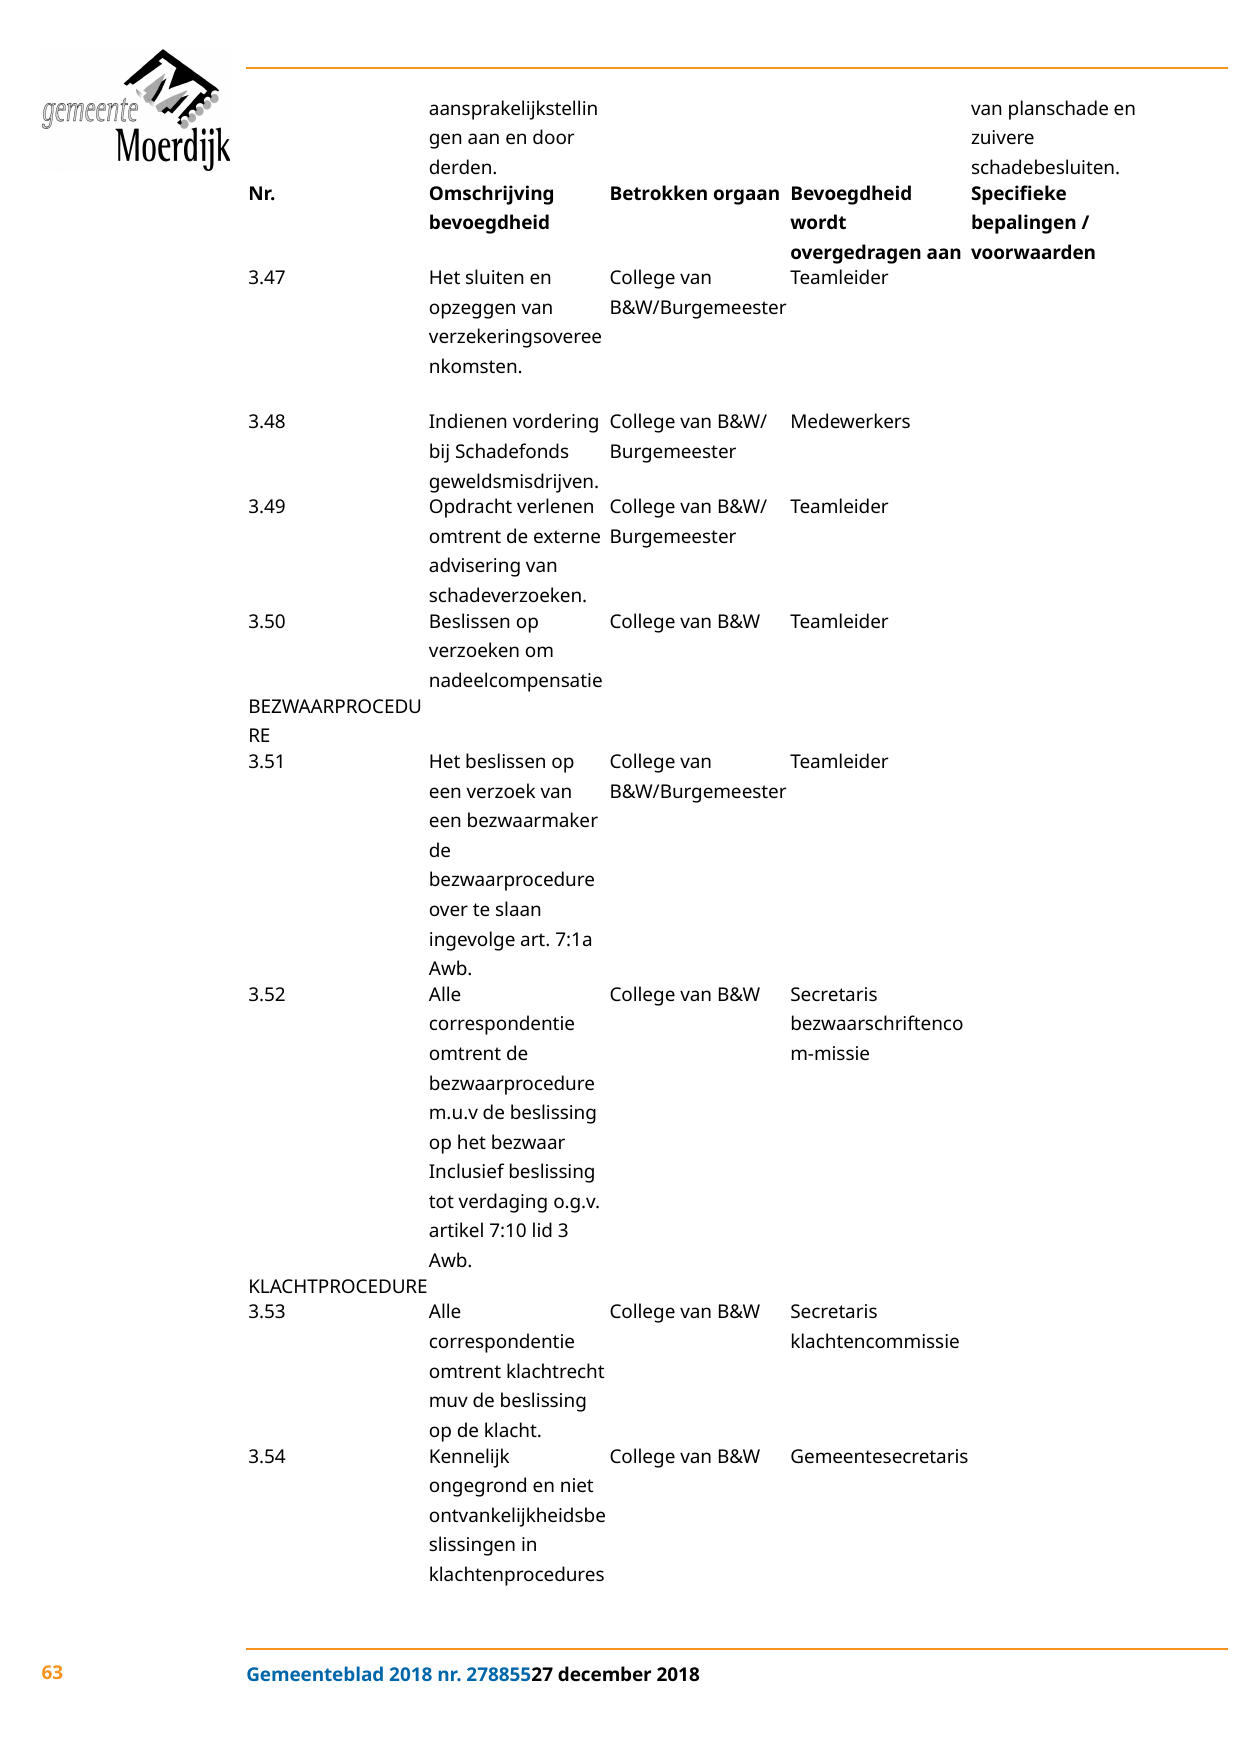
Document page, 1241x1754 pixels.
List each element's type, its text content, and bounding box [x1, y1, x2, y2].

table_cell 3.48 [248, 409, 429, 493]
table_cell Secretaris bezwaarschriftencom-missie [790, 981, 971, 1273]
table_cell 3.52 [248, 981, 429, 1273]
table_cell College van B&W/ Burgemeester [609, 494, 790, 608]
table_cell [971, 494, 1152, 608]
table_cell [248, 95, 429, 180]
table_cell Omschrijving bevoegdheid [429, 180, 609, 264]
table_cell [971, 265, 1152, 409]
table_cell Bevoegdheid wordt overgedragen aan [790, 180, 971, 264]
table_cell College van B&W [609, 1443, 790, 1587]
table_cell 3.49 [248, 494, 429, 608]
table_cell [971, 409, 1152, 493]
table_cell Opdracht verlenen omtrent de externe advisering van schadeverzoeken. [429, 494, 609, 608]
table_cell College van B&W [609, 608, 790, 693]
table_cell Betrokken orgaan [609, 180, 790, 264]
table_cell Beslissen op verzoeken om nadeelcompensatie [429, 608, 609, 693]
table_cell [971, 748, 1152, 981]
table_cell BEZWAARPROCEDURE [248, 693, 429, 748]
table_cell Medewerkers [790, 409, 971, 493]
table_cell KLACHTPROCEDURE [248, 1273, 429, 1299]
table_cell 3.53 [248, 1299, 429, 1443]
table_cell [971, 608, 1152, 693]
table_cell [971, 981, 1152, 1273]
table_cell Alle correspondentie omtrent de bezwaarprocedure m.u.v de beslissing op het bezwaar Inclusief beslissing tot verdaging o.g.v. artikel 7:10 lid 3 Awb. [429, 981, 609, 1273]
table_cell College van B&W/ Burgemeester [609, 409, 790, 493]
picture [41, 47, 231, 172]
table_cell Teamleider [790, 608, 971, 693]
table_cell 3.50 [248, 608, 429, 693]
table_cell Het sluiten en opzeggen van verzekeringsovereenkomsten. [429, 265, 609, 409]
table_cell 3.54 [248, 1443, 429, 1587]
table_cell [971, 1443, 1152, 1587]
table_cell Het beslissen op een verzoek van een bezwaarmaker de bezwaarprocedure over te slaan ingevolge art. 7:1a Awb. [429, 748, 609, 981]
table_cell Secretaris klachtencommissie [790, 1299, 971, 1443]
table_cell [971, 1299, 1152, 1443]
table_cell Teamleider [790, 494, 971, 608]
table_cell College van B&W/Burgemeester [609, 748, 790, 981]
table_cell 3.47 [248, 265, 429, 409]
table_cell aansprakelijkstellingen aan en door derden. [429, 95, 609, 180]
table_cell College van B&W [609, 1299, 790, 1443]
table_cell Alle correspondentie omtrent klachtrecht muv de beslissing op de klacht. [429, 1299, 609, 1443]
table_cell van planschade en zuivere schadebesluiten. [971, 95, 1152, 180]
table_cell Indienen vordering bij Schadefonds geweldsmisdrijven. [429, 409, 609, 493]
table_cell 3.51 [248, 748, 429, 981]
table_cell Teamleider [790, 748, 971, 981]
table_cell Kennelijk ongegrond en niet ontvankelijkheidsbeslissingen in klachtenprocedures [429, 1443, 609, 1587]
table_cell College van B&W [609, 981, 790, 1273]
table_cell [609, 95, 790, 180]
table_cell College van B&W/Burgemeester [609, 265, 790, 409]
table_cell Gemeentesecretaris [790, 1443, 971, 1587]
table_cell Specifieke bepalingen / voorwaarden [971, 180, 1152, 264]
table_cell Nr. [248, 180, 429, 264]
table_cell [790, 95, 971, 180]
table_cell Teamleider [790, 265, 971, 409]
